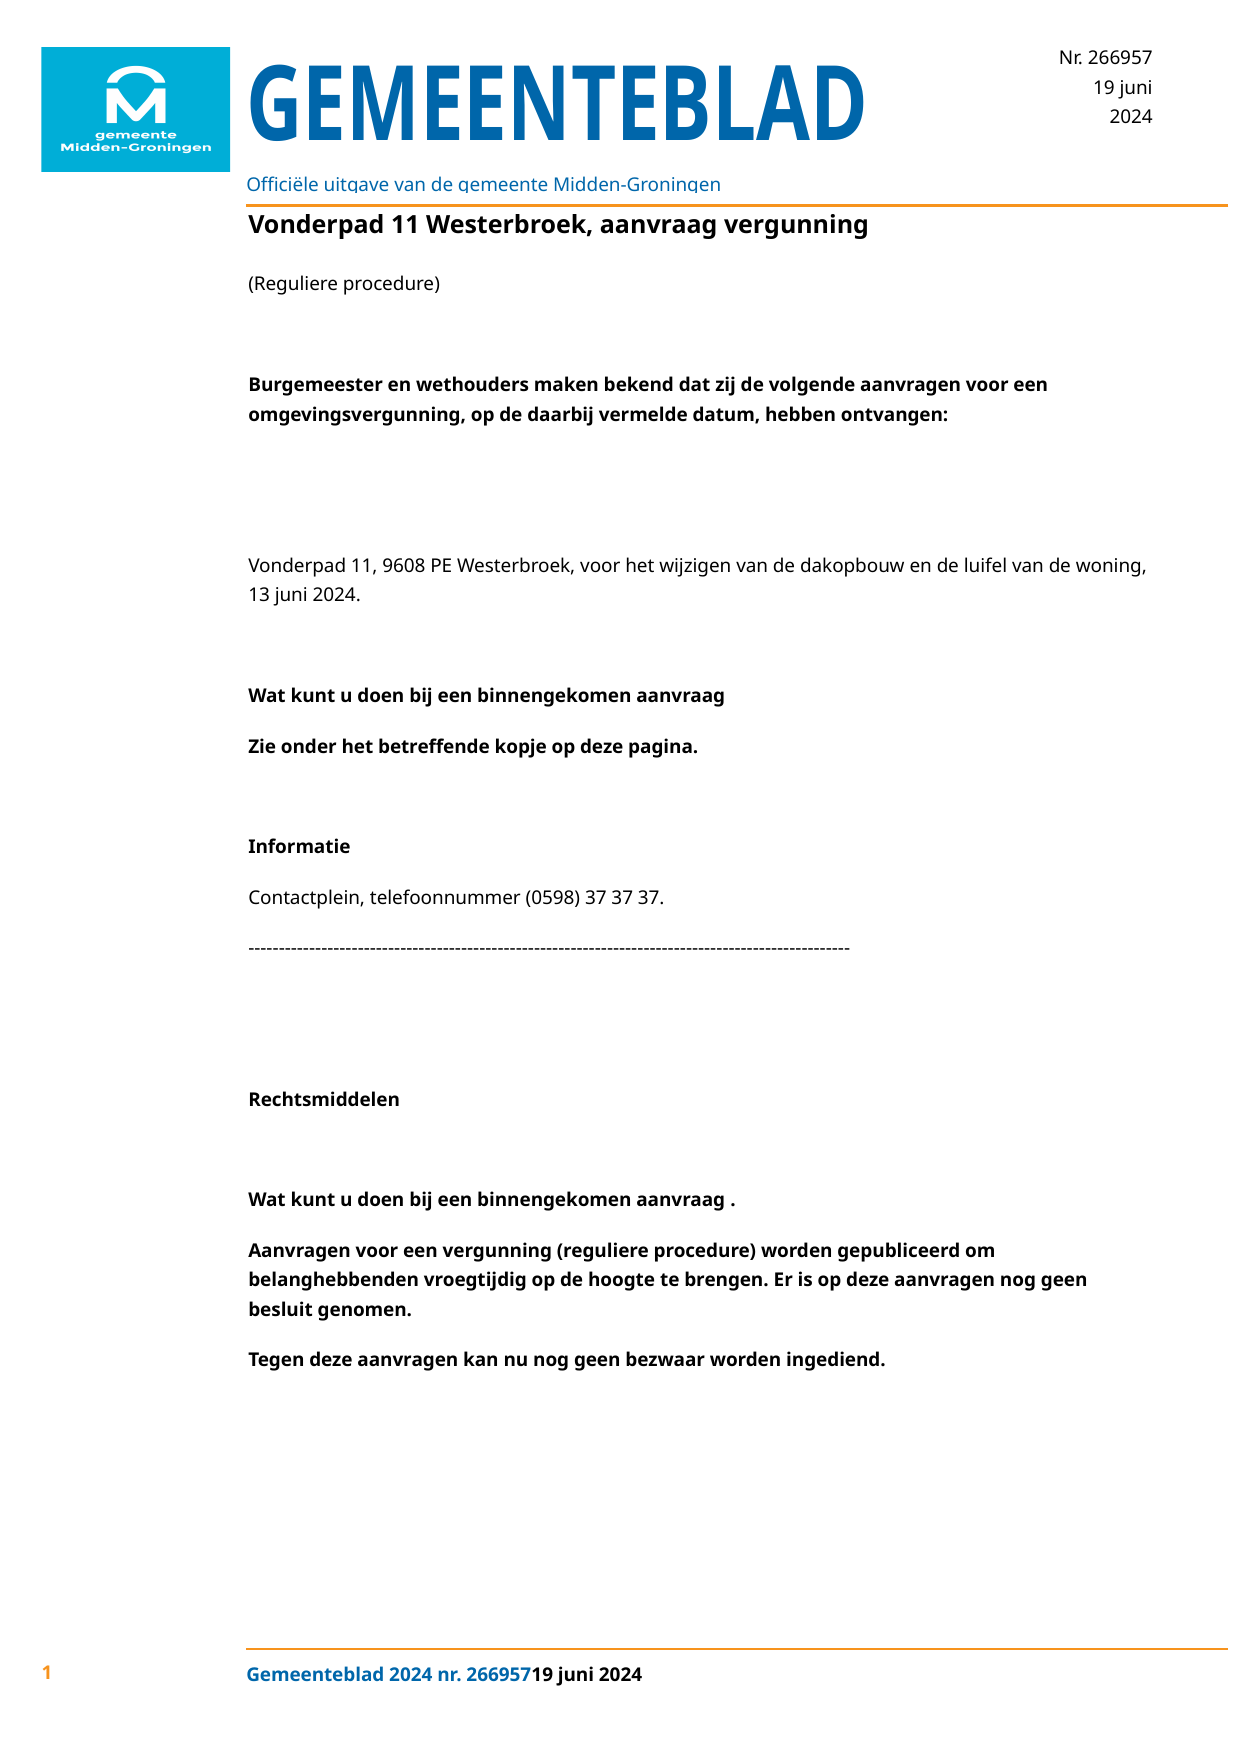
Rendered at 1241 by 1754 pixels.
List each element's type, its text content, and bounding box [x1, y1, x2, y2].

text Rechtsmiddelen [248, 1086, 1152, 1111]
text Zie onder het betreffende kopje op deze pagina. [248, 733, 1152, 758]
text Wat kunt u doen bij een binnengekomen aanvraag . [248, 1187, 1152, 1212]
picture [108, 66, 164, 82]
text Contactplein, telefoonnummer (0598) 37 37 37. [248, 884, 1152, 910]
text Vonderpad 11 Westerbroek, aanvraag vergunning [248, 207, 1152, 241]
picture [184, 146, 190, 153]
text Wat kunt u doen bij een binnengekomen aanvraag [248, 682, 1152, 708]
picture [107, 89, 165, 122]
text Informatie [248, 834, 1152, 859]
text --------------------------------------------------------------------------------------------------- [248, 934, 1152, 960]
text Tegen deze aanvragen kan nu nog geen bezwaar worden ingediend. [248, 1347, 1152, 1372]
text Aanvragen voor een vergunning (reguliere procedure) worden gepubliceerd om belanghebbenden vroegtijdig op de hoogte te brengen. Er is op deze aanvragen nog geen besluit genomen. [248, 1237, 1152, 1322]
text (Reguliere procedure) [248, 270, 1152, 296]
text Vonderpad 11, 9608 PE Westerbroek, voor het wijzigen van de dakopbouw en de luifel van de woning, 13 juni 2024. [248, 552, 1152, 607]
text Burgemeester en wethouders maken bekend dat zij de volgende aanvragen voor een omgevingsvergunning, op de daarbij vermelde datum, hebben ontvangen: [248, 371, 1152, 426]
